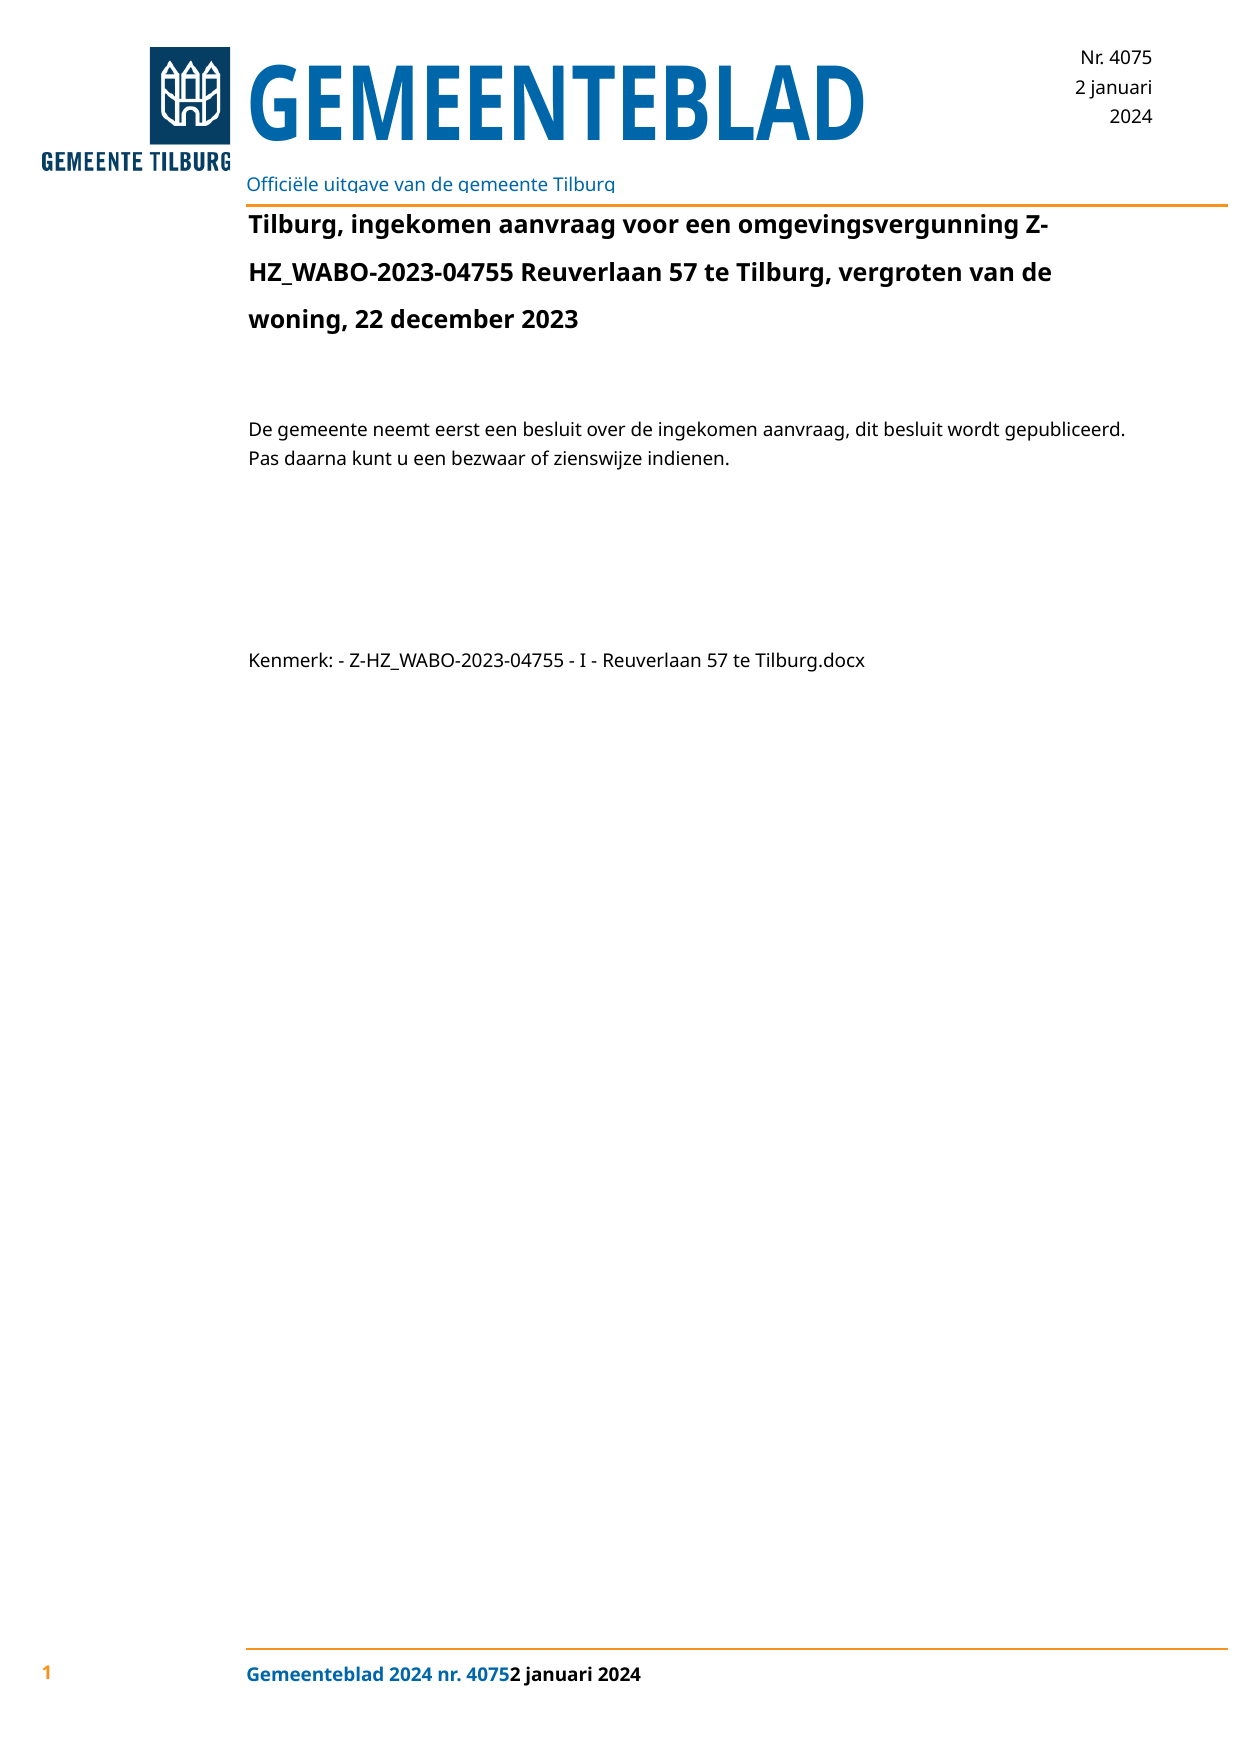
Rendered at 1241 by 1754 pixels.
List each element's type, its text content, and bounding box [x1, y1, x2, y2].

text Tilburg, ingekomen aanvraag voor een omgevingsvergunning Z-HZ_WABO-2023-04755 Reuverlaan 57 te Tilburg, vergroten van de woning, 22 december 2023 [248, 207, 1152, 336]
text Kenmerk: - Z-HZ_WABO-2023-04755 - I - Reuverlaan 57 te Tilburg.docx [248, 647, 1152, 673]
picture [41, 47, 231, 172]
text De gemeente neemt eerst een besluit over de ingekomen aanvraag, dit besluit wordt gepubliceerd. Pas daarna kunt u een bezwaar of zienswijze indienen. [248, 416, 1152, 471]
